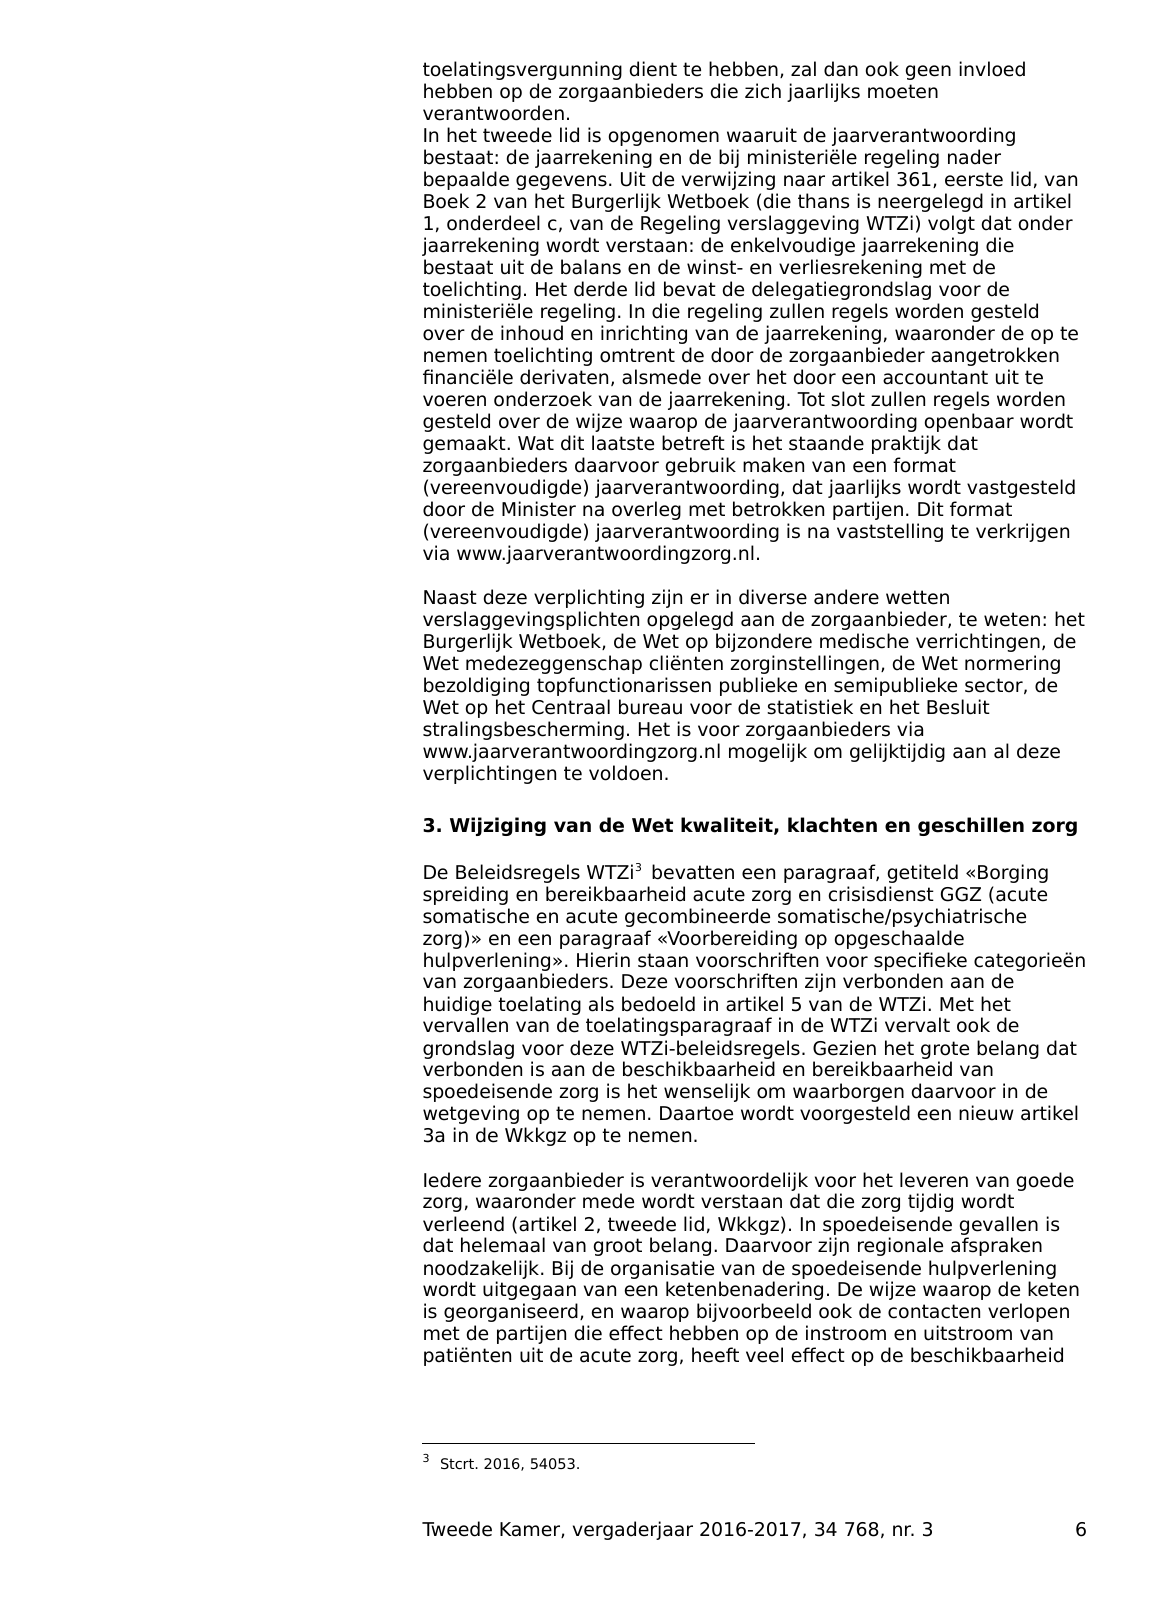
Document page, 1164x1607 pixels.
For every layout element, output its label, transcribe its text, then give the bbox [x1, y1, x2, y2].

subtitle 3. Wijziging van de Wet kwaliteit, klachten en geschillen zorg [422, 814, 1087, 837]
text Stcrt. 2016, 54053. [422, 1452, 1087, 1474]
text Iedere zorgaanbieder is verantwoordelijk voor het leveren van goede zorg, waaronder mede wordt verstaan dat die zorg tijdig wordt verleend (artikel 2, tweede lid, Wkkgz). In spoedeisende gevallen is dat helemaal van groot belang. Daarvoor zijn regionale afspraken noodzakelijk. Bij de organisatie van de spoedeisende hulpverlening wordt uitgegaan van een ketenbenadering. De wijze waarop de keten is georganiseerd, en waarop bijvoorbeeld ook de contacten verlopen met de partijen die effect hebben op de instroom en uitstroom van patiënten uit de acute zorg, heeft veel effect op de beschikbaarheid [422, 1169, 1087, 1367]
text De Beleidsregels WTZi bevatten een paragraaf, getiteld «Borging spreiding en bereikbaarheid acute zorg en crisisdienst GGZ (acute somatische en acute gecombineerde somatische/psychiatrische zorg)» en een paragraaf «Voorbereiding op opgeschaalde hulpverlening». Hierin staan voorschriften voor specifieke categorieën van zorgaanbieders. Deze voorschriften zijn verbonden aan de huidige toelating als bedoeld in artikel 5 van de WTZi. Met het vervallen van de toelatingsparagraaf in de WTZi vervalt ook de grondslag voor deze WTZi-beleidsregels. Gezien het grote belang dat verbonden is aan de beschikbaarheid en bereikbaarheid van spoedeisende zorg is het wenselijk om waarborgen daarvoor in de wetgeving op te nemen. Daartoe wordt voorgesteld een nieuw artikel 3a in de Wkkgz op te nemen. [422, 862, 1087, 1147]
text In het tweede lid is opgenomen waaruit de jaarverantwoording bestaat: de jaarrekening en de bij ministeriële regeling nader bepaalde gegevens. Uit de verwijzing naar artikel 361, eerste lid, van Boek 2 van het Burgerlijk Wetboek (die thans is neergelegd in artikel 1, onderdeel c, van de Regeling verslaggeving WTZi) volgt dat onder jaarrekening wordt verstaan: de enkelvoudige jaarrekening die bestaat uit de balans en de winst- en verliesrekening met de toelichting. Het derde lid bevat de delegatiegrondslag voor de ministeriële regeling. In die regeling zullen regels worden gesteld over de inhoud en inrichting van de jaarrekening, waaronder de op te nemen toelichting omtrent de door de zorgaanbieder aangetrokken financiële derivaten, alsmede over het door een accountant uit te voeren onderzoek van de jaarrekening. Tot slot zullen regels worden gesteld over de wijze waarop de jaarverantwoording openbaar wordt gemaakt. Wat dit laatste betreft is het staande praktijk dat zorgaanbieders daarvoor gebruik maken van een format (vereenvoudigde) jaarverantwoording, dat jaarlijks wordt vastgesteld door de Minister na overleg met betrokken partijen. Dit format (vereenvoudigde) jaarverantwoording is na vaststelling te verkrijgen via www.jaarverantwoordingzorg.nl. [422, 125, 1087, 564]
text toelatingsvergunning dient te hebben, zal dan ook geen invloed hebben op de zorgaanbieders die zich jaarlijks moeten verantwoorden. [422, 59, 1087, 125]
text Naast deze verplichting zijn er in diverse andere wetten verslaggevingsplichten opgelegd aan de zorgaanbieder, te weten: het Burgerlijk Wetboek, de Wet op bijzondere medische verrichtingen, de Wet medezeggenschap cliënten zorginstellingen, de Wet normering bezoldiging topfunctionarissen publieke en semipublieke sector, de Wet op het Centraal bureau voor de statistiek en het Besluit stralingsbescherming. Het is voor zorgaanbieders via www.jaarverantwoordingzorg.nl mogelijk om gelijktijdig aan al deze verplichtingen te voldoen. [422, 587, 1087, 784]
